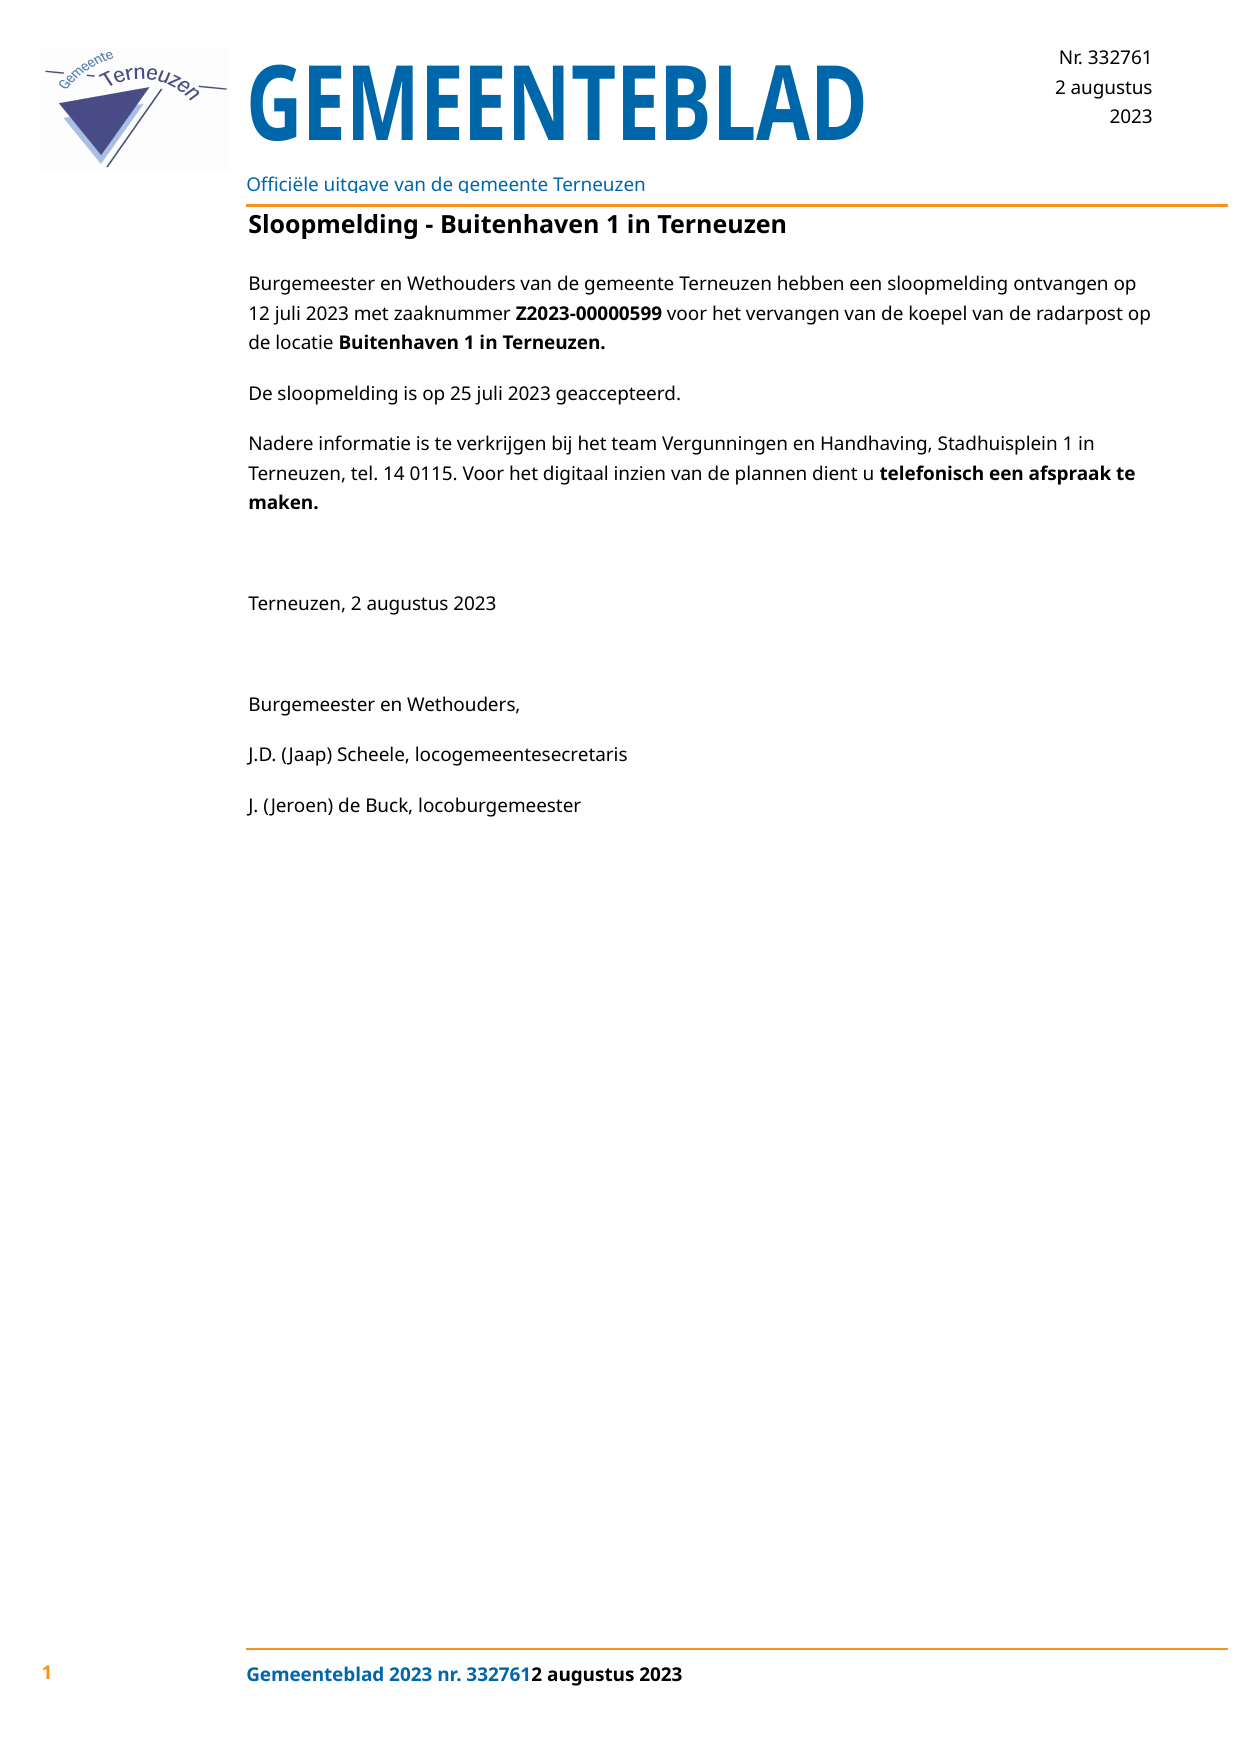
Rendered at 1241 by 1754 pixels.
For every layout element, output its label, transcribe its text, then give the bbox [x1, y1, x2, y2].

text Burgemeester en Wethouders, [248, 691, 1152, 717]
text De sloopmelding is op 25 juli 2023 geaccepteerd. [248, 380, 1152, 406]
text Nadere informatie is te verkrijgen bij het team Vergunningen en Handhaving, Stadhuisplein 1 in Terneuzen, tel. 14 0115. Voor het digitaal inzien van de plannen dient u telefonisch een afspraak te maken. [248, 430, 1152, 515]
text Burgemeester en Wethouders van de gemeente Terneuzen hebben een sloopmelding ontvangen op 12 juli 2023 met zaaknummer Z2023-00000599 voor het vervangen van de koepel van de radarpost op de locatie Buitenhaven 1 in Terneuzen. [248, 270, 1152, 355]
text Sloopmelding - Buitenhaven 1 in Terneuzen [248, 207, 1152, 241]
text Terneuzen, 2 augustus 2023 [248, 590, 1152, 616]
text J.D. (Jaap) Scheele, locogemeentesecretaris [248, 742, 1152, 767]
picture [41, 47, 231, 172]
text J. (Jeroen) de Buck, locoburgemeester [248, 792, 1152, 818]
